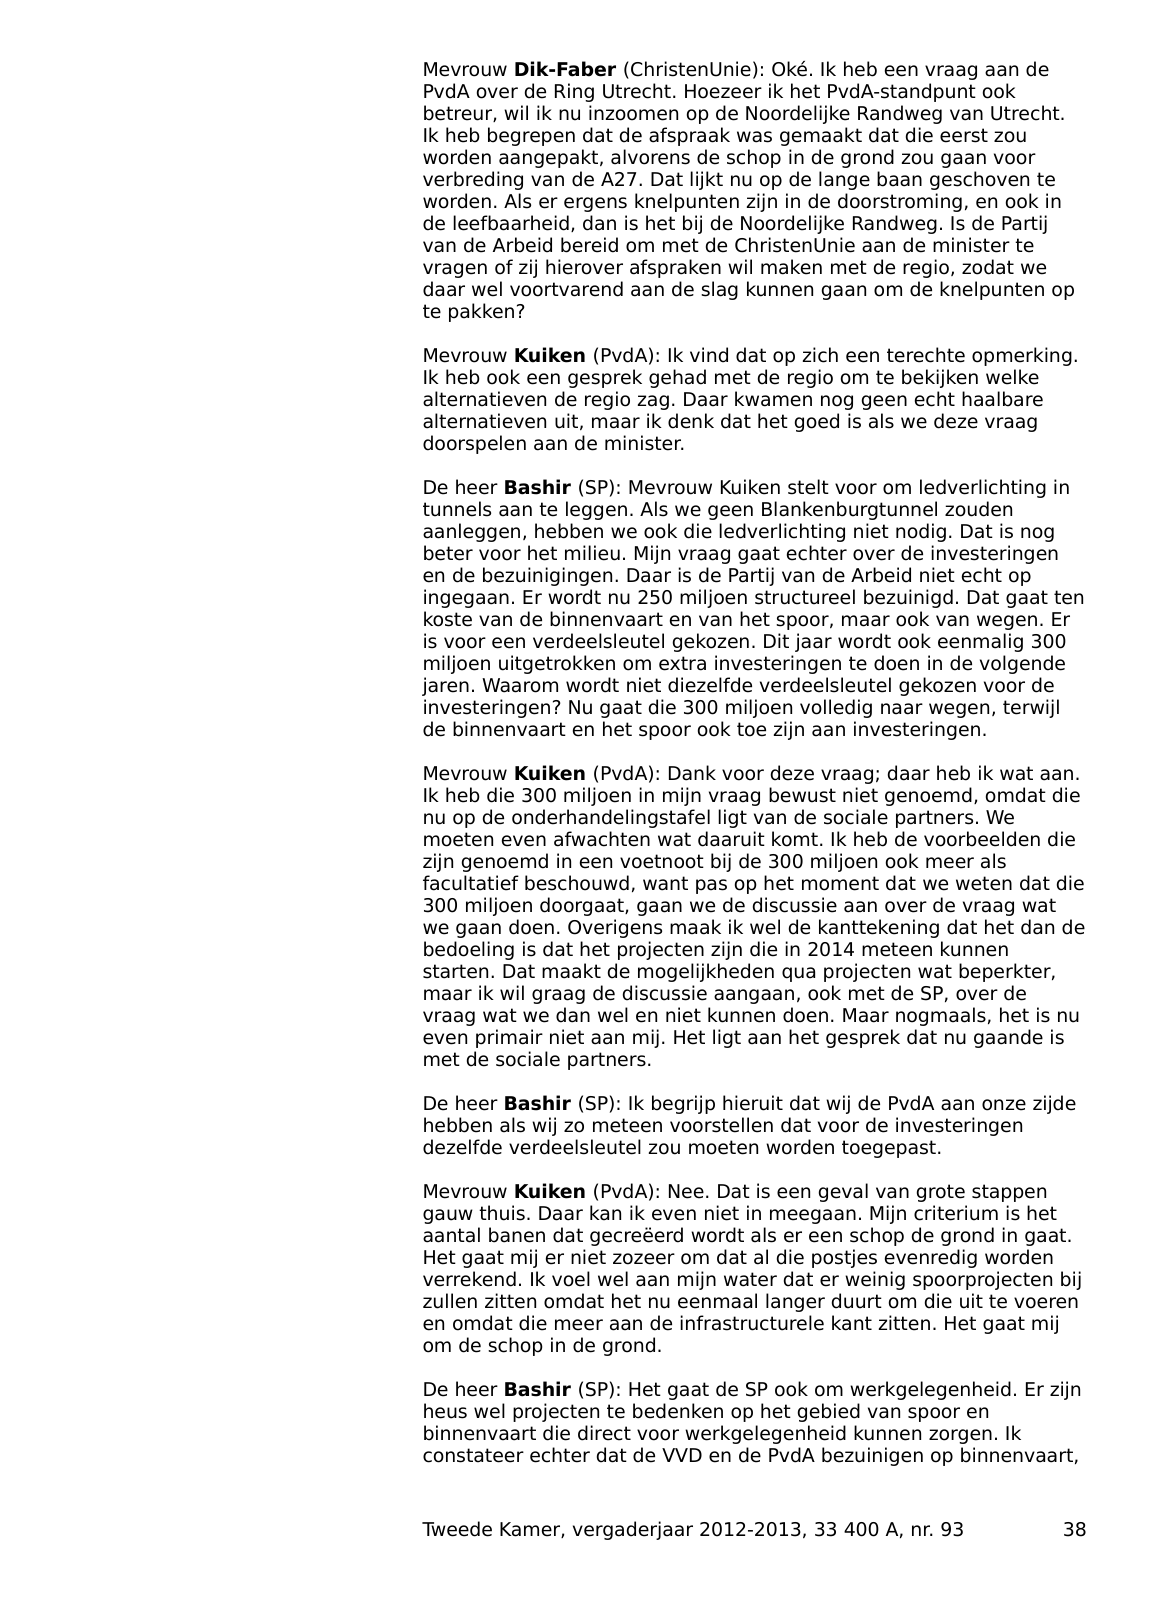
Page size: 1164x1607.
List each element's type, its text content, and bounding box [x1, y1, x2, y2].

text Mevrouw Kuiken (PvdA): Nee. Dat is een geval van grote stappen gauw thuis. Daar kan ik even niet in meegaan. Mijn criterium is het aantal banen dat gecreëerd wordt als er een schop de grond in gaat. Het gaat mij er niet zozeer om dat al die postjes evenredig worden verrekend. Ik voel wel aan mijn water dat er weinig spoorprojecten bij zullen zitten omdat het nu eenmaal langer duurt om die uit te voeren en omdat die meer aan de infrastructurele kant zitten. Het gaat mij om de schop in de grond. [422, 1181, 1087, 1357]
text De heer Bashir (SP): Mevrouw Kuiken stelt voor om ledverlichting in tunnels aan te leggen. Als we geen Blankenburgtunnel zouden aanleggen, hebben we ook die ledverlichting niet nodig. Dat is nog beter voor het milieu. Mijn vraag gaat echter over de investeringen en de bezuinigingen. Daar is de Partij van de Arbeid niet echt op ingegaan. Er wordt nu 250 miljoen structureel bezuinigd. Dat gaat ten koste van de binnenvaart en van het spoor, maar ook van wegen. Er is voor een verdeelsleutel gekozen. Dit jaar wordt ook eenmalig 300 miljoen uitgetrokken om extra investeringen te doen in de volgende jaren. Waarom wordt niet diezelfde verdeelsleutel gekozen voor de investeringen? Nu gaat die 300 miljoen volledig naar wegen, terwijl de binnenvaart en het spoor ook toe zijn aan investeringen. [422, 477, 1087, 741]
text Mevrouw Dik-Faber (ChristenUnie): Oké. Ik heb een vraag aan de PvdA over de Ring Utrecht. Hoezeer ik het PvdA-standpunt ook betreur, wil ik nu inzoomen op de Noordelijke Randweg van Utrecht. Ik heb begrepen dat de afspraak was gemaakt dat die eerst zou worden aangepakt, alvorens de schop in de grond zou gaan voor verbreding van de A27. Dat lijkt nu op de lange baan geschoven te worden. Als er ergens knelpunten zijn in de doorstroming, en ook in de leefbaarheid, dan is het bij de Noordelijke Randweg. Is de Partij van de Arbeid bereid om met de ChristenUnie aan de minister te vragen of zij hierover afspraken wil maken met de regio, zodat we daar wel voortvarend aan de slag kunnen gaan om de knelpunten op te pakken? [422, 59, 1087, 323]
text Mevrouw Kuiken (PvdA): Ik vind dat op zich een terechte opmerking. Ik heb ook een gesprek gehad met de regio om te bekijken welke alternatieven de regio zag. Daar kwamen nog geen echt haalbare alternatieven uit, maar ik denk dat het goed is als we deze vraag doorspelen aan de minister. [422, 345, 1087, 455]
text De heer Bashir (SP): Het gaat de SP ook om werkgelegenheid. Er zijn heus wel projecten te bedenken op het gebied van spoor en binnenvaart die direct voor werkgelegenheid kunnen zorgen. Ik constateer echter dat de VVD en de PvdA bezuinigen op binnenvaart, [422, 1379, 1087, 1467]
text De heer Bashir (SP): Ik begrijp hieruit dat wij de PvdA aan onze zijde hebben als wij zo meteen voorstellen dat voor de investeringen dezelfde verdeelsleutel zou moeten worden toegepast. [422, 1093, 1087, 1159]
text Mevrouw Kuiken (PvdA): Dank voor deze vraag; daar heb ik wat aan. Ik heb die 300 miljoen in mijn vraag bewust niet genoemd, omdat die nu op de onderhandelingstafel ligt van de sociale partners. We moeten even afwachten wat daaruit komt. Ik heb de voorbeelden die zijn genoemd in een voetnoot bij de 300 miljoen ook meer als facultatief beschouwd, want pas op het moment dat we weten dat die 300 miljoen doorgaat, gaan we de discussie aan over de vraag wat we gaan doen. Overigens maak ik wel de kanttekening dat het dan de bedoeling is dat het projecten zijn die in 2014 meteen kunnen starten. Dat maakt de mogelijkheden qua projecten wat beperkter, maar ik wil graag de discussie aangaan, ook met de SP, over de vraag wat we dan wel en niet kunnen doen. Maar nogmaals, het is nu even primair niet aan mij. Het ligt aan het gesprek dat nu gaande is met de sociale partners. [422, 763, 1087, 1071]
